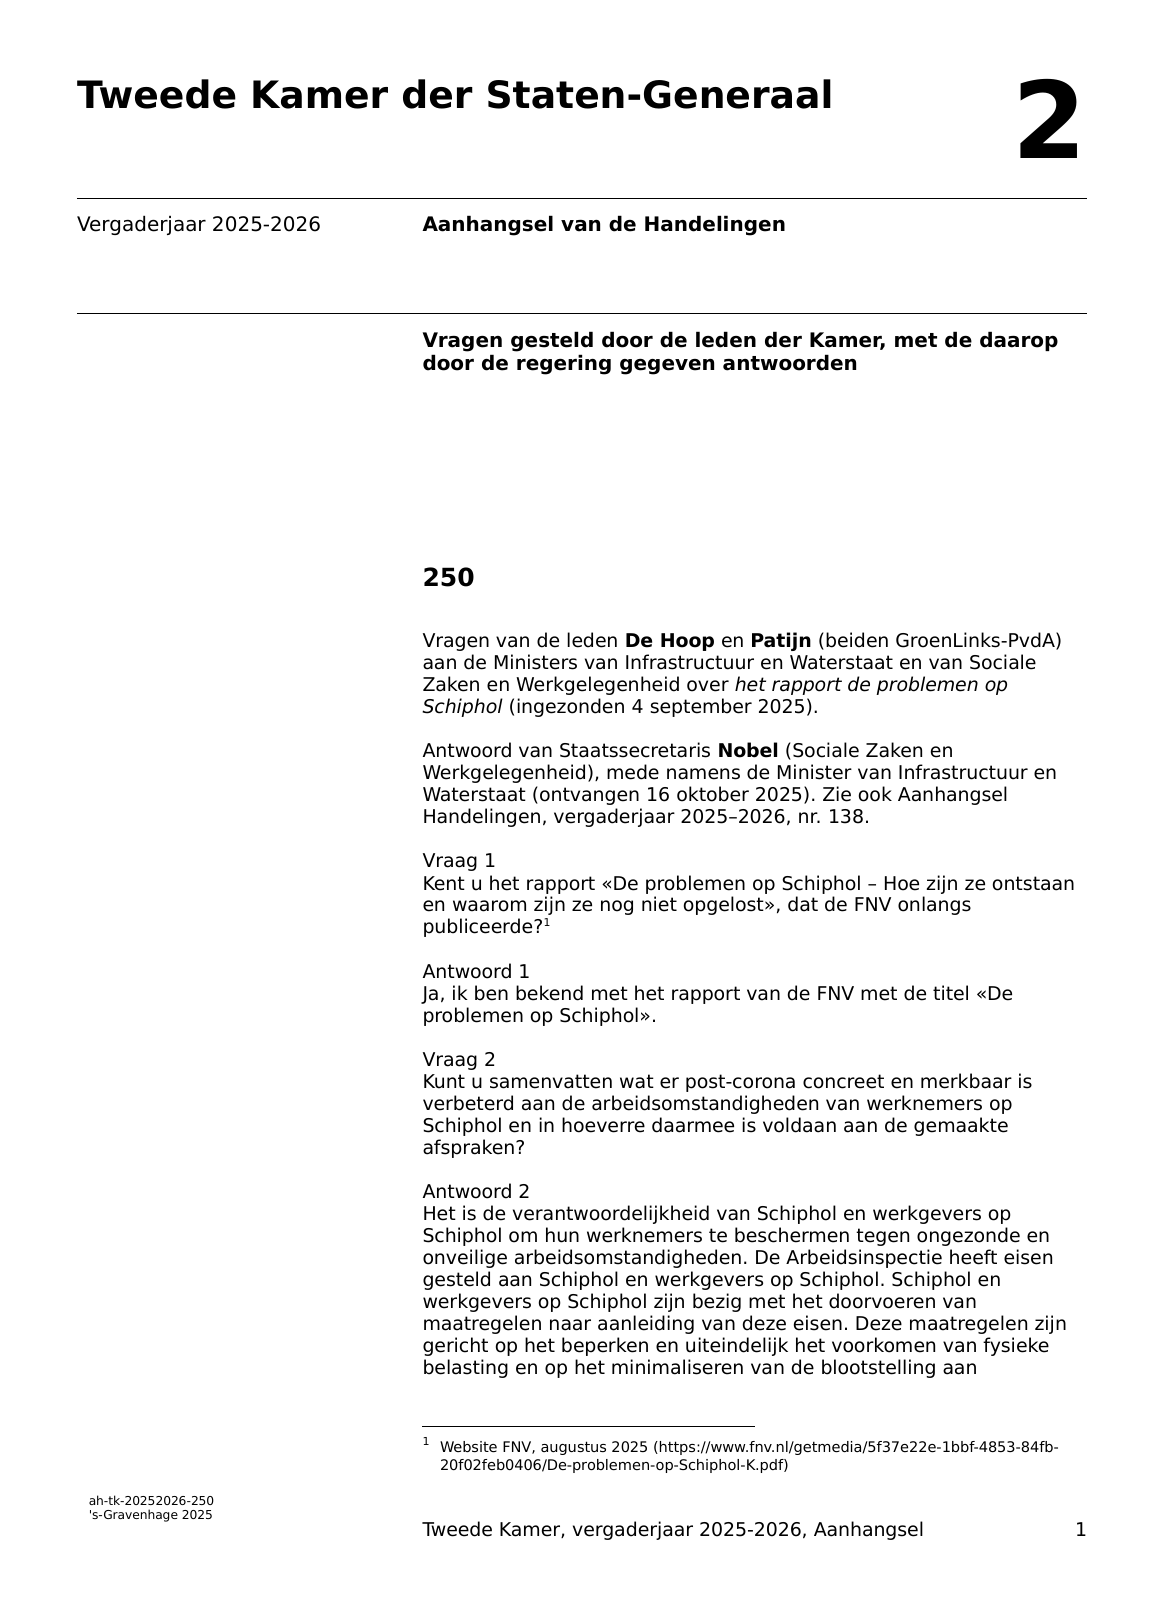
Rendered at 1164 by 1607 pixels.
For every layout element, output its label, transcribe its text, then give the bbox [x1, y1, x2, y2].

table_cell Vergaderjaar 2025-2026 [77, 199, 422, 313]
text Vragen van de leden De Hoop en Patijn (beiden GroenLinks-PvdA) aan de Ministers van Infrastructuur en Waterstaat en van Sociale Zaken en Werkgelegenheid over het rapport de problemen op Schiphol (ingezonden 4 september 2025). [422, 630, 1087, 718]
text Kunt u samenvatten wat er post-corona concreet en merkbaar is verbeterd aan de arbeidsomstandigheden van werknemers op Schiphol en in hoeverre daarmee is voldaan aan de gemaakte afspraken? [422, 1071, 1087, 1158]
table_cell Aanhangsel van de Handelingen [422, 199, 1087, 313]
table_header 2 [886, 59, 1087, 198]
table_cell Vragen gesteld door de leden der Kamer, met de daarop door de regering gegeven antwoorden [422, 314, 1087, 375]
text Antwoord van Staatssecretaris Nobel (Sociale Zaken en Werkgelegenheid), mede namens de Minister van Infrastructuur en Waterstaat (ontvangen 16 oktober 2025). Zie ook Aanhangsel Handelingen, vergaderjaar 2025–2026, nr. 138. [422, 740, 1087, 828]
text Antwoord 1 [422, 961, 1087, 982]
text Kent u het rapport «De problemen op Schiphol – Hoe zijn ze ontstaan en waarom zijn ze nog niet opgelost», dat de FNV onlangs publiceerde? [422, 872, 1087, 938]
text Antwoord 2 [422, 1181, 1087, 1203]
text 's-Gravenhage 2025 [88, 1508, 323, 1522]
table_header Tweede Kamer der Staten-Generaal [77, 59, 886, 198]
text Vraag 2 [422, 1049, 1087, 1071]
text Vraag 1 [422, 850, 1087, 872]
table_cell [77, 314, 422, 375]
text ah-tk-20252026-250 [88, 1494, 323, 1508]
text Het is de verantwoordelijkheid van Schiphol en werkgevers op Schiphol om hun werknemers te beschermen tegen ongezonde en onveilige arbeidsomstandigheden. De Arbeidsinspectie heeft eisen gesteld aan Schiphol en werkgevers op Schiphol. Schiphol en werkgevers op Schiphol zijn bezig met het doorvoeren van maatregelen naar aanleiding van deze eisen. Deze maatregelen zijn gericht op het beperken en uiteindelijk het voorkomen van fysieke belasting en op het minimaliseren van de blootstelling aan [422, 1203, 1087, 1378]
text Ja, ik ben bekend met het rapport van de FNV met de titel «De problemen op Schiphol». [422, 982, 1087, 1026]
text 250 [422, 563, 1087, 592]
text Website FNV, augustus 2025 (https://www.fnv.nl/getmedia/5f37e22e-1bbf-4853-84fb-20f02feb0406/De-problemen-op-Schiphol-K.pdf) [422, 1435, 1087, 1474]
